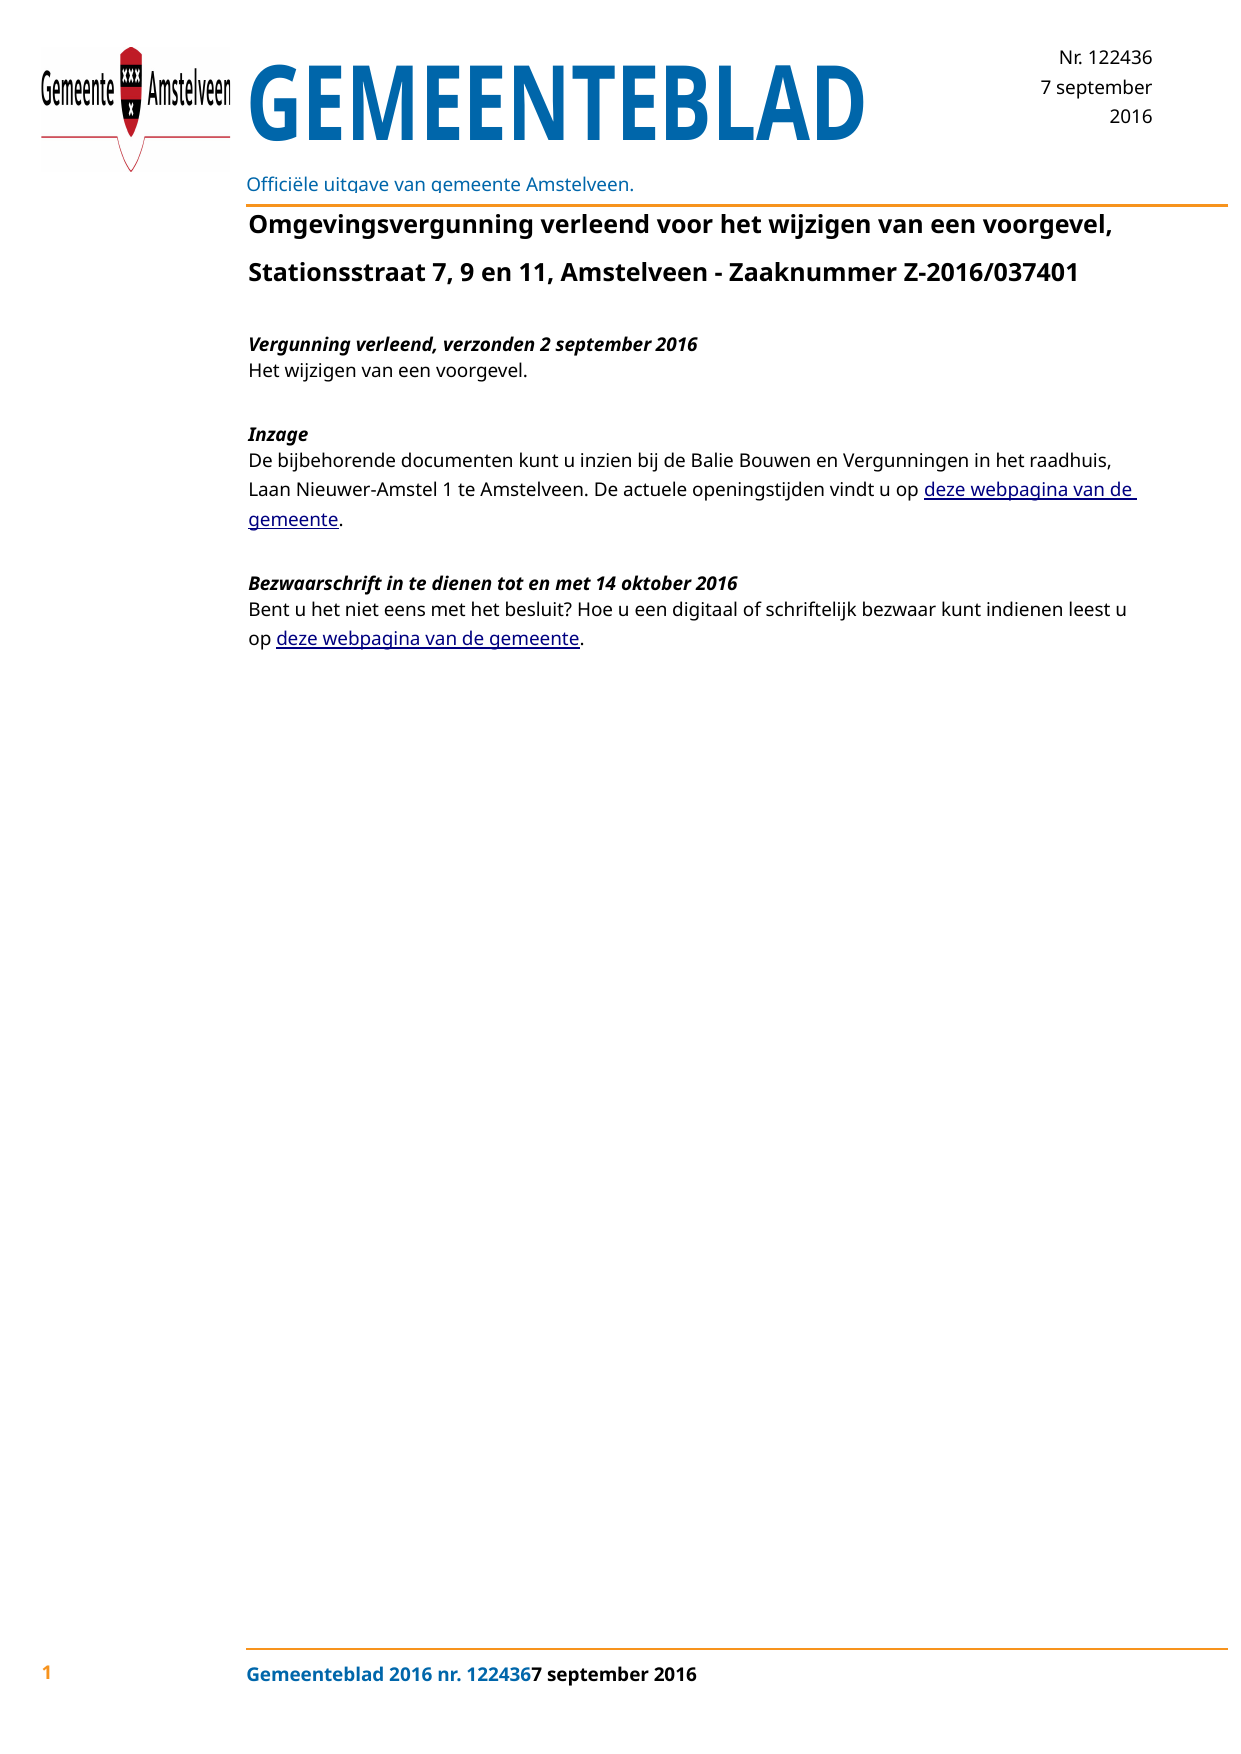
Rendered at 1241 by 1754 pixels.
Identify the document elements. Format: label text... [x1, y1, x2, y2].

text Omgevingsvergunning verleend voor het wijzigen van een voorgevel, Stationsstraat 7, 9 en 11, Amstelveen - Zaaknummer Z-2016/037401 [248, 207, 1152, 288]
picture [41, 47, 231, 172]
text Vergunning verleend, verzonden 2 september 2016 [248, 331, 1152, 357]
text Bent u het niet eens met het besluit? Hoe u een digitaal of schriftelijk bezwaar kunt indienen leest u op deze webpagina van de gemeente. [248, 596, 1152, 651]
text De bijbehorende documenten kunt u inzien bij de Balie Bouwen en Vergunningen in het raadhuis, Laan Nieuwer-Amstel 1 te Amstelveen. De actuele openingstijden vindt u op deze webpagina van de gemeente. [248, 447, 1152, 532]
text Bezwaarschrift in te dienen tot en met 14 oktober 2016 [248, 570, 1152, 596]
text Het wijzigen van een voorgevel. [248, 357, 1152, 383]
text Inzage [248, 421, 1152, 447]
